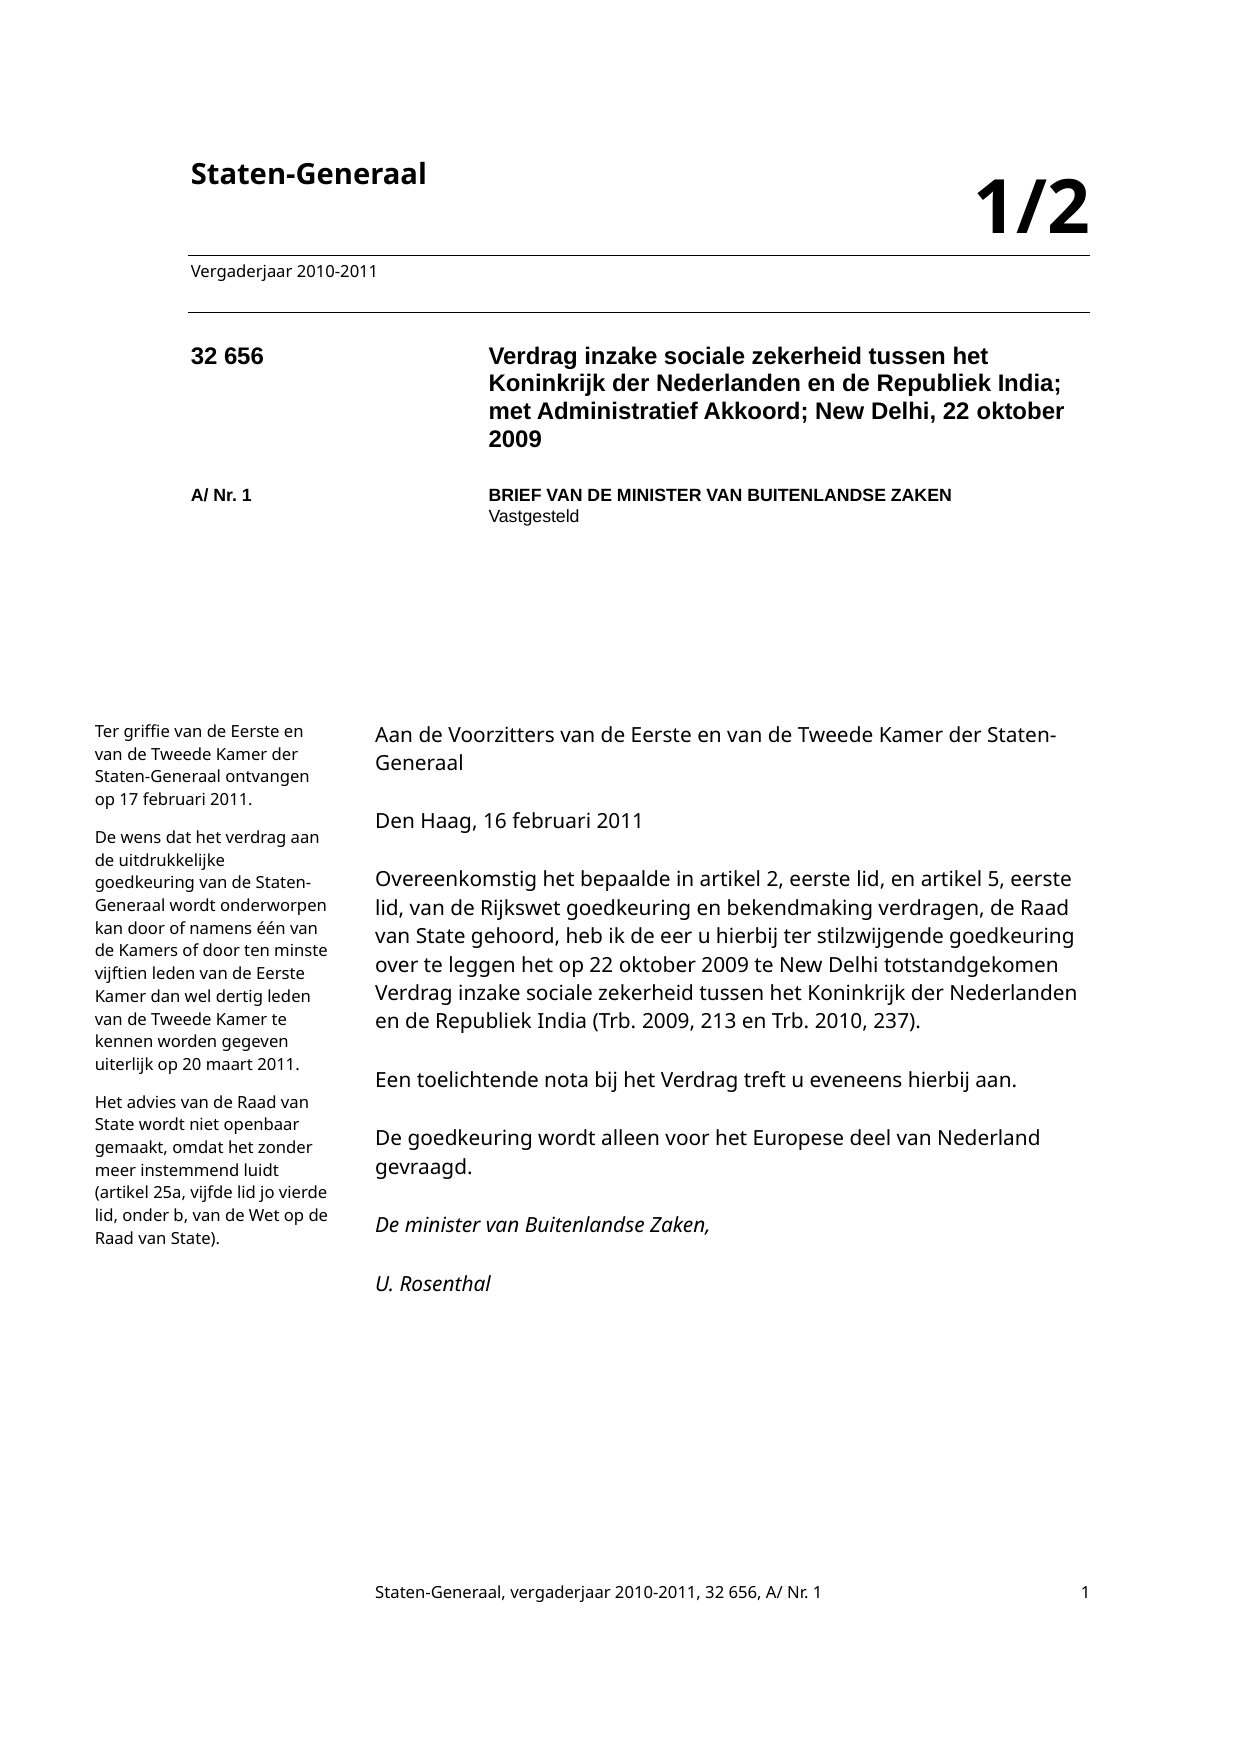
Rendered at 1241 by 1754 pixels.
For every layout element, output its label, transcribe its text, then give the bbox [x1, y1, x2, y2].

text Overeenkomstig het bepaalde in artikel 2, eerste lid, en artikel 5, eerste lid, van de Rijkswet goedkeuring en bekendmaking verdragen, de Raad van State gehoord, heb ik de eer u hierbij ter stilzwijgende goedkeuring over te leggen het op 22 oktober 2009 te New Delhi totstandgekomen Verdrag inzake sociale zekerheid tussen het Koninkrijk der Nederlanden en de Republiek India (Trb. 2009, 213 en Trb. 2010, 237). [375, 864, 1090, 1035]
table_cell A/ Nr. 1 [188, 482, 485, 601]
table_cell [485, 256, 1090, 312]
text Ter griffie van de Eerste en van de Tweede Kamer der Staten-Generaal ontvangen op 17 februari 2011. [94, 720, 328, 811]
text De goedkeuring wordt alleen voor het Europese deel van Nederland gevraagd. [375, 1123, 1090, 1180]
table_cell [188, 313, 485, 339]
text [94, 1075, 328, 1090]
text Den Haag, 16 februari 2011 [375, 806, 1090, 834]
text De wens dat het verdrag aan de uitdrukkelijke goedkeuring van de Staten-Generaal wordt onderworpen kan door of namens één van de Kamers of door ten minste vijftien leden van de Eerste Kamer dan wel dertig leden van de Tweede Kamer te kennen worden gegeven uiterlijk op 20 maart 2011. [94, 826, 328, 1075]
table_cell [485, 313, 1090, 339]
table_cell Vergaderjaar 2010-2011 [188, 256, 485, 312]
table_cell 32 656 [188, 339, 485, 482]
text [94, 811, 328, 826]
table_cell Verdrag inzake sociale zekerheid tussen het Koninkrijk der Nederlanden en de Republiek India; met Administratief Akkoord; New Delhi, 22 oktober 2009 [485, 339, 1090, 482]
table_header Staten-Generaal [188, 150, 909, 255]
text De minister van Buitenlandse Zaken, [375, 1210, 1090, 1239]
table_cell BRIEF VAN DE MINISTER VAN BUITENLANDSE ZAKEN Vastgesteld [485, 482, 1090, 601]
text Het advies van de Raad van State wordt niet openbaar gemaakt, omdat het zonder meer instemmend luidt (artikel 25a, vijfde lid jo vierde lid, onder b, van de Wet op de Raad van State). [94, 1090, 328, 1249]
table_header 1/2 [910, 150, 1090, 255]
text U. Rosenthal [375, 1269, 1090, 1297]
text Aan de Voorzitters van de Eerste en van de Tweede Kamer der Staten-Generaal [375, 720, 1090, 777]
text Een toelichtende nota bij het Verdrag treft u eveneens hierbij aan. [375, 1065, 1090, 1093]
